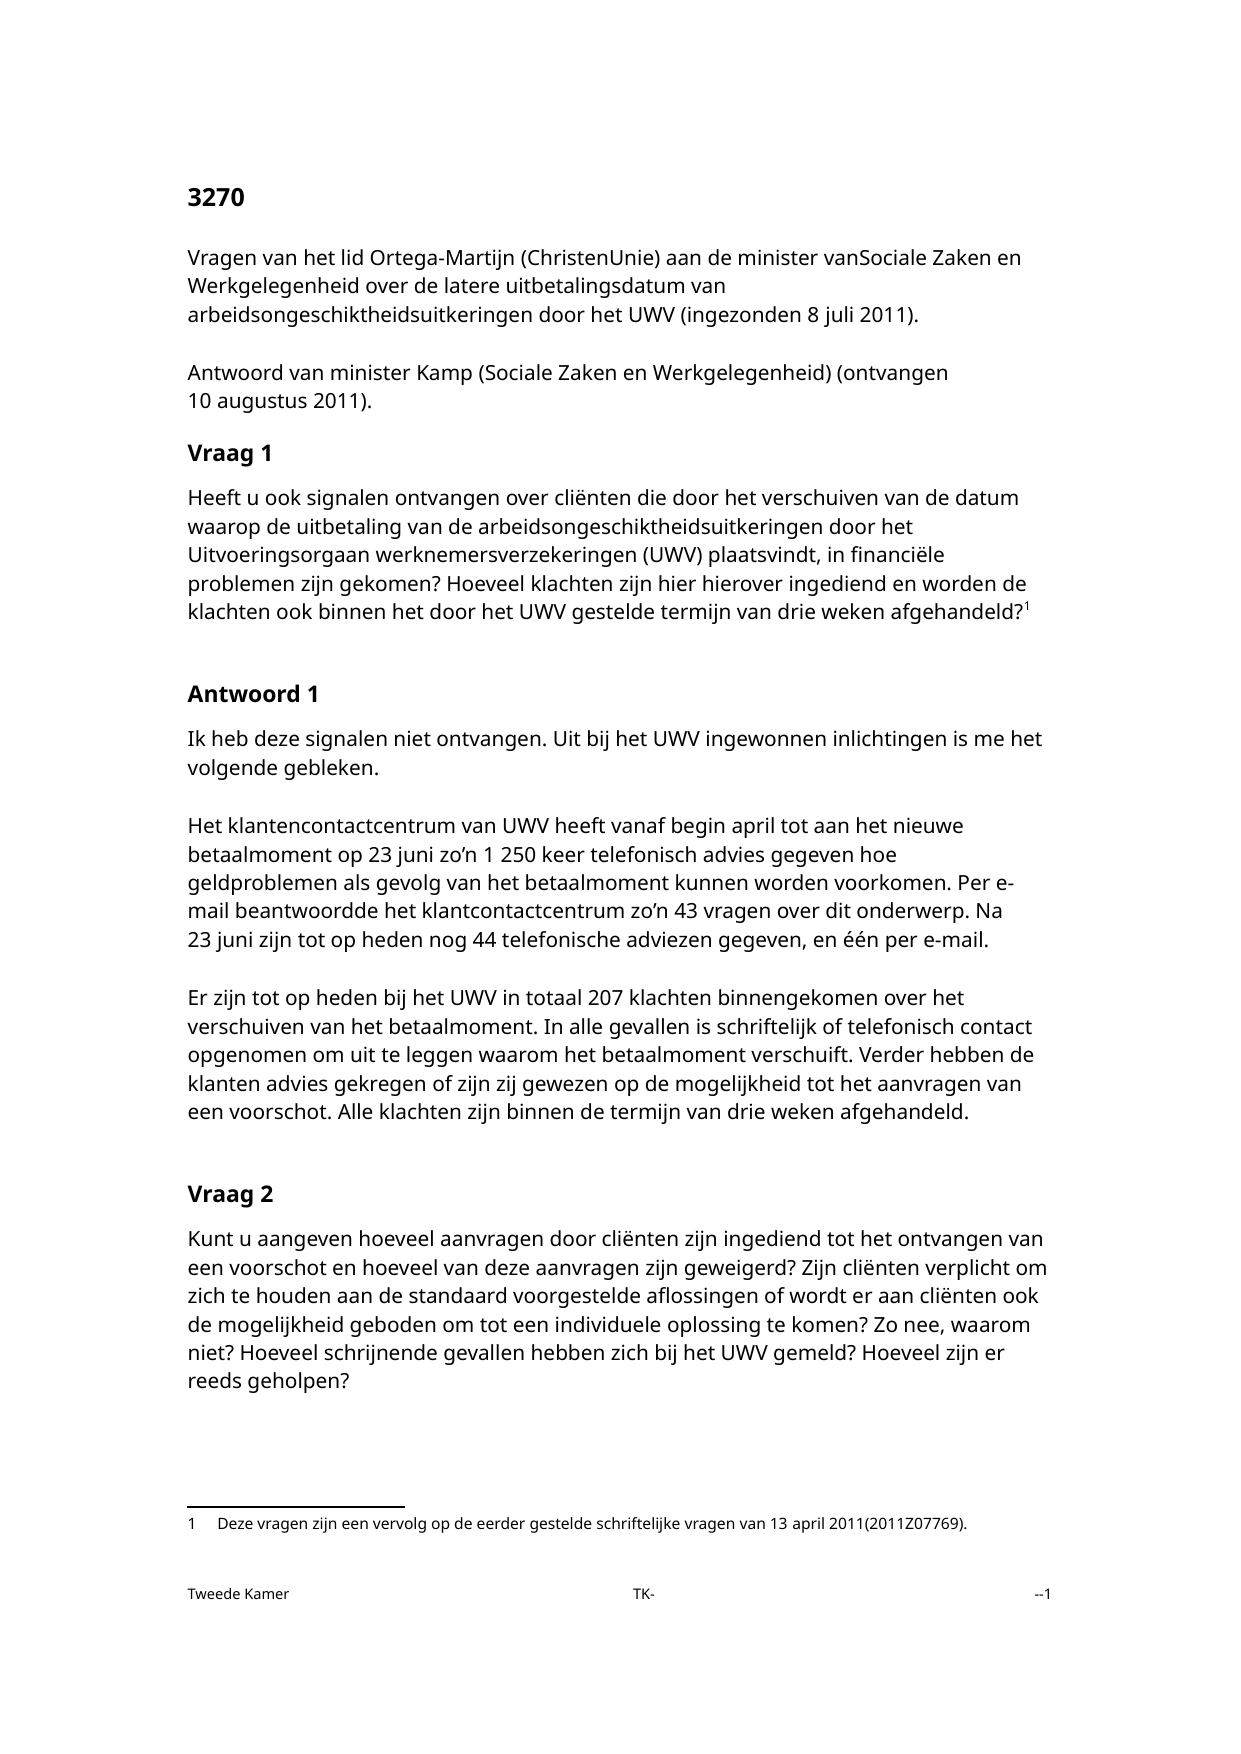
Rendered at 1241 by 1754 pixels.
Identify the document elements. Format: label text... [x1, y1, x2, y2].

text 3270 [187, 179, 1053, 213]
text Heeft u ook signalen ontvangen over cliënten die door het verschuiven van de datum waarop de uitbetaling van de arbeidsongeschiktheidsuitkeringen door het Uitvoeringsorgaan werknemersverzekeringen (UWV) plaatsvindt, in financiële problemen zijn gekomen? Hoeveel klachten zijn hier hierover ingediend en worden de klachten ook binnen het door het UWV gestelde termijn van drie weken afgehandeld? [187, 483, 1053, 626]
text Ik heb deze signalen niet ontvangen. Uit bij het UWV ingewonnen inlichtingen is me het volgende gebleken. [187, 724, 1053, 781]
subtitle Antwoord 1 [187, 678, 1053, 709]
text Vragen van het lid Ortega-Martijn (ChristenUnie) aan de minister vanSociale Zaken en Werkgelegenheid over de latere uitbetalingsdatum van arbeidsongeschiktheidsuitkeringen door het UWV (ingezonden 8 juli 2011). [187, 243, 1053, 328]
text Antwoord van minister Kamp (Sociale Zaken en Werkgelegenheid) (ontvangen 10 augustus 2011). [187, 358, 1053, 415]
text Het klantencontactcentrum van UWV heeft vanaf begin april tot aan het nieuwe betaalmoment op 23 juni zo’n 1 250 keer telefonisch advies gegeven hoe geldproblemen als gevolg van het betaalmoment kunnen worden voorkomen. Per e-mail beantwoordde het klantcontactcentrum zo’n 43 vragen over dit onderwerp. Na 23 juni zijn tot op heden nog 44 telefonische adviezen gegeven, en één per e-mail. [187, 811, 1053, 953]
subtitle Vraag 2 [187, 1178, 1053, 1209]
text Kunt u aangeven hoeveel aanvragen door cliënten zijn ingediend tot het ontvangen van een voorschot en hoeveel van deze aanvragen zijn geweigerd? Zijn cliënten verplicht om zich te houden aan de standaard voorgestelde aflossingen of wordt er aan cliënten ook de mogelijkheid geboden om tot een individuele oplossing te komen? Zo nee, waarom niet? Hoeveel schrijnende gevallen hebben zich bij het UWV gemeld? Hoeveel zijn er reeds geholpen? [187, 1224, 1053, 1395]
subtitle Vraag 1 [187, 437, 1053, 468]
text Er zijn tot op heden bij het UWV in totaal 207 klachten binnengekomen over het verschuiven van het betaalmoment. In alle gevallen is schriftelijk of telefonisch contact opgenomen om uit te leggen waarom het betaalmoment verschuift. Verder hebben de klanten advies gekregen of zijn zij gewezen op de mogelijkheid tot het aanvragen van een voorschot. Alle klachten zijn binnen de termijn van drie weken afgehandeld. [187, 983, 1053, 1126]
text Deze vragen zijn een vervolg op de eerder gestelde schriftelijke vragen van 13 april 2011(2011Z07769). [187, 1477, 1053, 1534]
